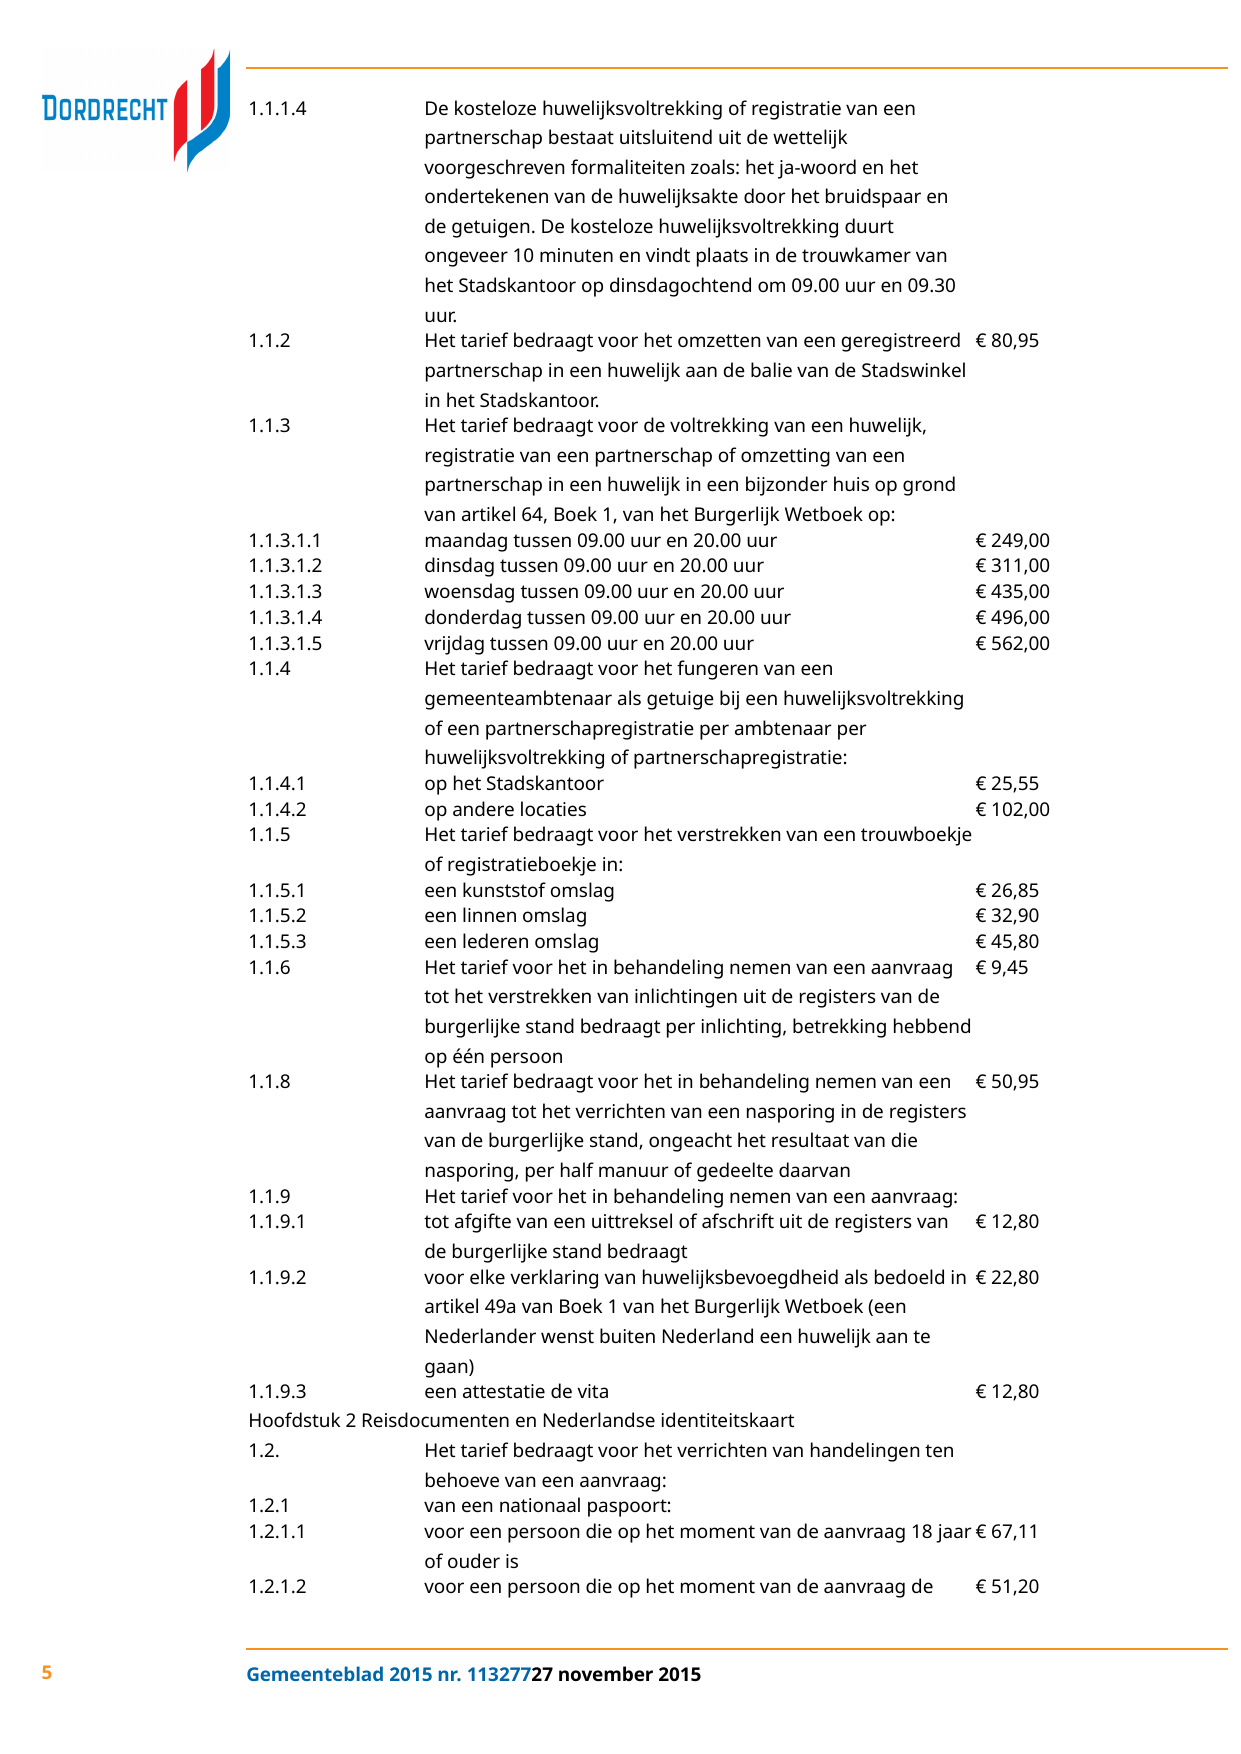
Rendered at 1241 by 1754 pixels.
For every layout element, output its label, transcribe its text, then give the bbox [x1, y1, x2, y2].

text Hoofdstuk 2 Reisdocumenten en Nederlandse identiteitskaart [248, 1407, 1152, 1433]
table_cell Het tarief bedraagt voor het verstrekken van een trouwboekje of registratieboekje in: [424, 822, 975, 877]
table_cell op andere locaties [424, 796, 975, 822]
table_cell van een nationaal paspoort: [424, 1493, 975, 1518]
table_cell € 311,00 [975, 553, 1152, 578]
table_cell [975, 413, 1152, 527]
table_cell € 12,80 [975, 1379, 1152, 1404]
table_header Het tarief bedraagt voor het verrichten van handelingen ten behoeve van een aanvraag: [424, 1437, 975, 1492]
picture [41, 47, 231, 172]
table_cell 1.1.5.1 [248, 877, 424, 903]
table_cell € 25,55 [975, 770, 1152, 796]
table_cell 1.1.8 [248, 1069, 424, 1183]
table_cell € 562,00 [975, 630, 1152, 656]
table_cell maandag tussen 09.00 uur en 20.00 uur [424, 527, 975, 553]
table_cell 1.1.5 [248, 822, 424, 877]
table_cell woensdag tussen 09.00 uur en 20.00 uur [424, 579, 975, 604]
table_cell € 435,00 [975, 579, 1152, 604]
table_cell € 12,80 [975, 1209, 1152, 1264]
table_cell € 51,20 [975, 1574, 1152, 1599]
table_cell € 80,95 [975, 328, 1152, 412]
table_cell € 26,85 [975, 877, 1152, 903]
table_cell vrijdag tussen 09.00 uur en 20.00 uur [424, 630, 975, 656]
table_cell 1.2.1.2 [248, 1574, 424, 1599]
table_cell 1.1.3.1.5 [248, 630, 424, 656]
table_cell € 50,95 [975, 1069, 1152, 1183]
table_cell € 22,80 [975, 1264, 1152, 1378]
table_cell 1.1.3.1.2 [248, 553, 424, 578]
table_cell € 32,90 [975, 903, 1152, 928]
table_cell € 67,11 [975, 1518, 1152, 1573]
table_cell [975, 1493, 1152, 1518]
table_cell een linnen omslag [424, 903, 975, 928]
table_cell € 102,00 [975, 796, 1152, 822]
table_cell voor elke verklaring van huwelijksbevoegdheid als bedoeld in artikel 49a van Boek 1 van het Burgerlijk Wetboek (een Nederlander wenst buiten Nederland een huwelijk aan te gaan) [424, 1264, 975, 1378]
table_cell 1.1.9 [248, 1183, 424, 1209]
table_cell 1.1.1.4 [248, 95, 424, 328]
table_cell 1.1.3.1.1 [248, 527, 424, 553]
table_cell [975, 1183, 1152, 1209]
table_cell 1.1.4 [248, 656, 424, 770]
table_cell 1.2.1 [248, 1493, 424, 1518]
table_cell 1.1.9.2 [248, 1264, 424, 1378]
table_cell € 45,80 [975, 928, 1152, 954]
table_cell 1.1.9.1 [248, 1209, 424, 1264]
table_cell 1.1.5.2 [248, 903, 424, 928]
table_cell 1.1.3.1.3 [248, 579, 424, 604]
table_cell [975, 95, 1152, 328]
table_cell een attestatie de vita [424, 1379, 975, 1404]
table_cell 1.1.5.3 [248, 928, 424, 954]
table_cell Het tarief bedraagt voor het in behandeling nemen van een aanvraag tot het verrichten van een nasporing in de registers van de burgerlijke stand, ongeacht het resultaat van die nasporing, per half manuur of gedeelte daarvan [424, 1069, 975, 1183]
table_cell [975, 656, 1152, 770]
table_cell donderdag tussen 09.00 uur en 20.00 uur [424, 604, 975, 630]
table_cell 1.1.3 [248, 413, 424, 527]
table_cell voor een persoon die op het moment van de aanvraag 18 jaar of ouder is [424, 1518, 975, 1573]
table_cell 1.2.1.1 [248, 1518, 424, 1573]
table_cell een kunststof omslag [424, 877, 975, 903]
table_cell De kosteloze huwelijksvoltrekking of registratie van een partnerschap bestaat uitsluitend uit de wettelijk voorgeschreven formaliteiten zoals: het ja-woord en het ondertekenen van de huwelijksakte door het bruidspaar en de getuigen. De kosteloze huwelijksvoltrekking duurt ongeveer 10 minuten en vindt plaats in de trouwkamer van het Stadskantoor op dinsdagochtend om 09.00 uur en 09.30 uur. [424, 95, 975, 328]
table_cell een lederen omslag [424, 928, 975, 954]
table_header [975, 1437, 1152, 1492]
table_cell € 249,00 [975, 527, 1152, 553]
table_cell voor een persoon die op het moment van de aanvraag de [424, 1574, 975, 1599]
table_cell Het tarief voor het in behandeling nemen van een aanvraag: [424, 1183, 975, 1209]
table_cell 1.1.2 [248, 328, 424, 412]
table_cell 1.1.4.1 [248, 770, 424, 796]
table_header 1.2. [248, 1437, 424, 1492]
table_cell 1.1.6 [248, 954, 424, 1068]
table_cell Het tarief bedraagt voor het fungeren van een gemeenteambtenaar als getuige bij een huwelijksvoltrekking of een partnerschapregistratie per ambtenaar per huwelijksvoltrekking of partnerschapregistratie: [424, 656, 975, 770]
table_cell Het tarief bedraagt voor de voltrekking van een huwelijk, registratie van een partnerschap of omzetting van een partnerschap in een huwelijk in een bijzonder huis op grond van artikel 64, Boek 1, van het Burgerlijk Wetboek op: [424, 413, 975, 527]
table_cell 1.1.9.3 [248, 1379, 424, 1404]
table_cell 1.1.4.2 [248, 796, 424, 822]
table_cell Het tarief bedraagt voor het omzetten van een geregistreerd partnerschap in een huwelijk aan de balie van de Stadswinkel in het Stadskantoor. [424, 328, 975, 412]
table_cell tot afgifte van een uittreksel of afschrift uit de registers van de burgerlijke stand bedraagt [424, 1209, 975, 1264]
table_cell dinsdag tussen 09.00 uur en 20.00 uur [424, 553, 975, 578]
table_cell 1.1.3.1.4 [248, 604, 424, 630]
table_cell [975, 822, 1152, 877]
table_cell € 9,45 [975, 954, 1152, 1068]
table_cell Het tarief voor het in behandeling nemen van een aanvraag tot het verstrekken van inlichtingen uit de registers van de burgerlijke stand bedraagt per inlichting, betrekking hebbend op één persoon [424, 954, 975, 1068]
table_cell € 496,00 [975, 604, 1152, 630]
table_cell op het Stadskantoor [424, 770, 975, 796]
